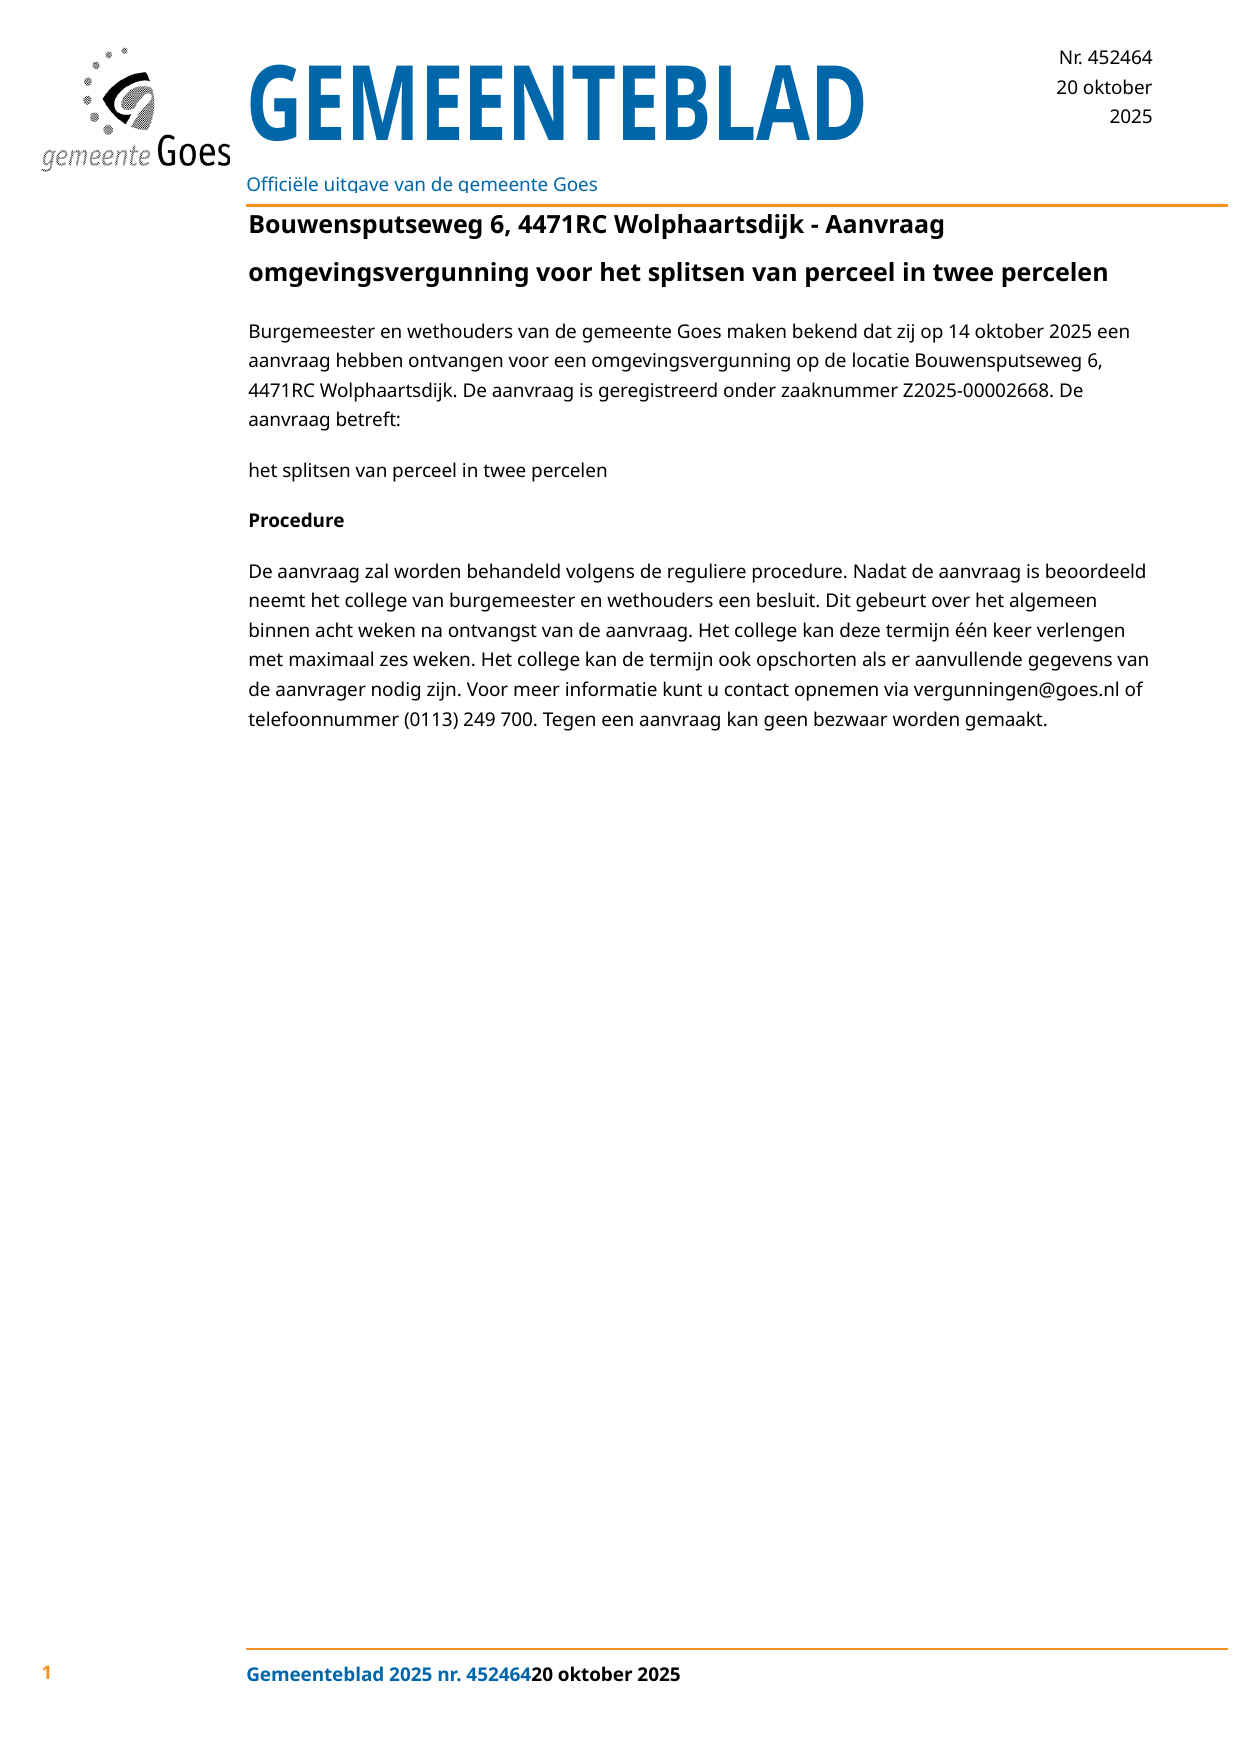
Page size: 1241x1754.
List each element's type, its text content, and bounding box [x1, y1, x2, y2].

text De aanvraag zal worden behandeld volgens de reguliere procedure. Nadat de aanvraag is beoordeeld neemt het college van burgemeester en wethouders een besluit. Dit gebeurt over het algemeen binnen acht weken na ontvangst van de aanvraag. Het college kan deze termijn één keer verlengen met maximaal zes weken. Het college kan de termijn ook opschorten als er aanvullende gegevens van de aanvrager nodig zijn. Voor meer informatie kunt u contact opnemen via vergunningen@goes.nl of telefoonnummer (0113) 249 700. Tegen een aanvraag kan geen bezwaar worden gemaakt. [248, 558, 1152, 732]
picture [41, 47, 231, 172]
text het splitsen van perceel in twee percelen [248, 457, 1152, 483]
text Burgemeester en wethouders van de gemeente Goes maken bekend dat zij op 14 oktober 2025 een aanvraag hebben ontvangen voor een omgevingsvergunning op de locatie Bouwensputseweg 6, 4471RC Wolphaartsdijk. De aanvraag is geregistreerd onder zaaknummer Z2025-00002668. De aanvraag betreft: [248, 318, 1152, 432]
text Bouwensputseweg 6, 4471RC Wolphaartsdijk - Aanvraag omgevingsvergunning voor het splitsen van perceel in twee percelen [248, 207, 1152, 288]
text Procedure [248, 507, 1152, 533]
